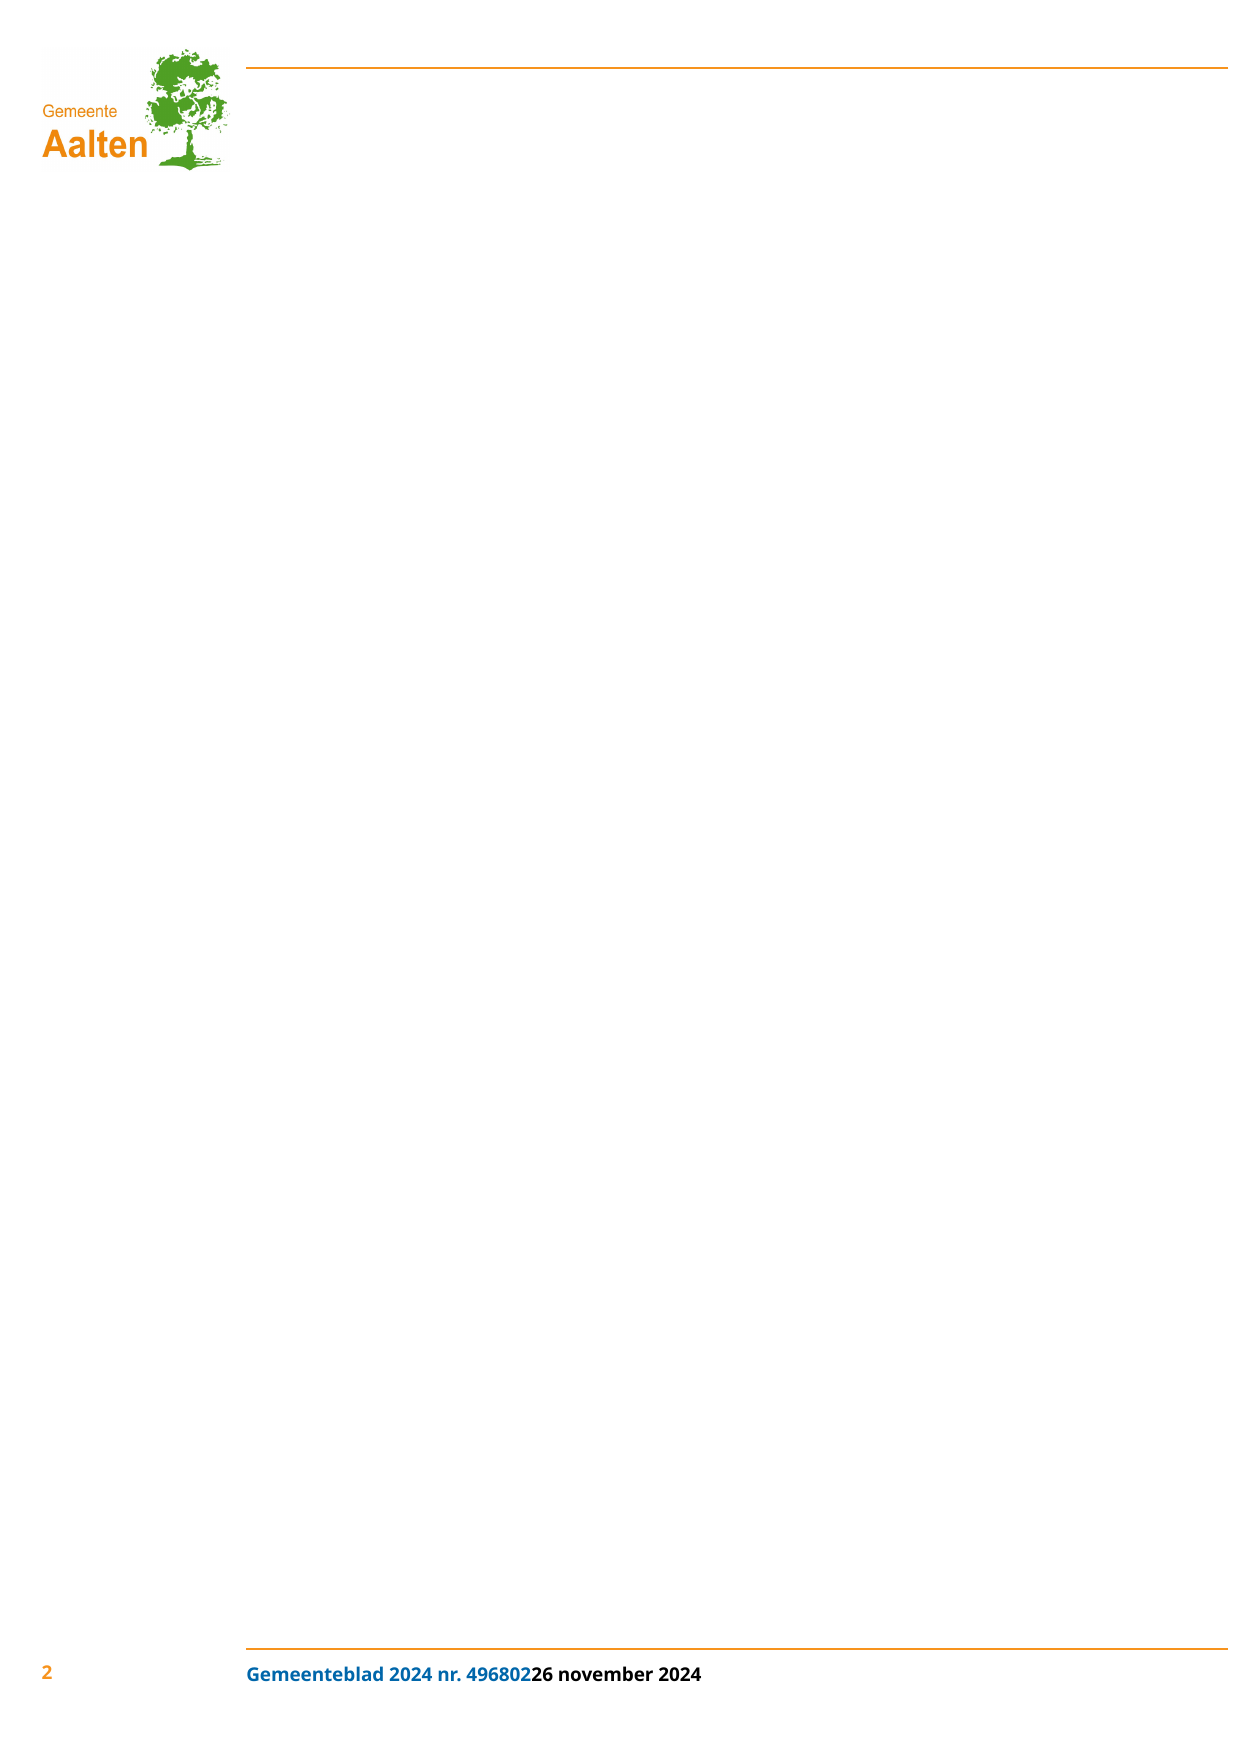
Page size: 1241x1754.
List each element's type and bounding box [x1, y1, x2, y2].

picture [41, 47, 231, 172]
